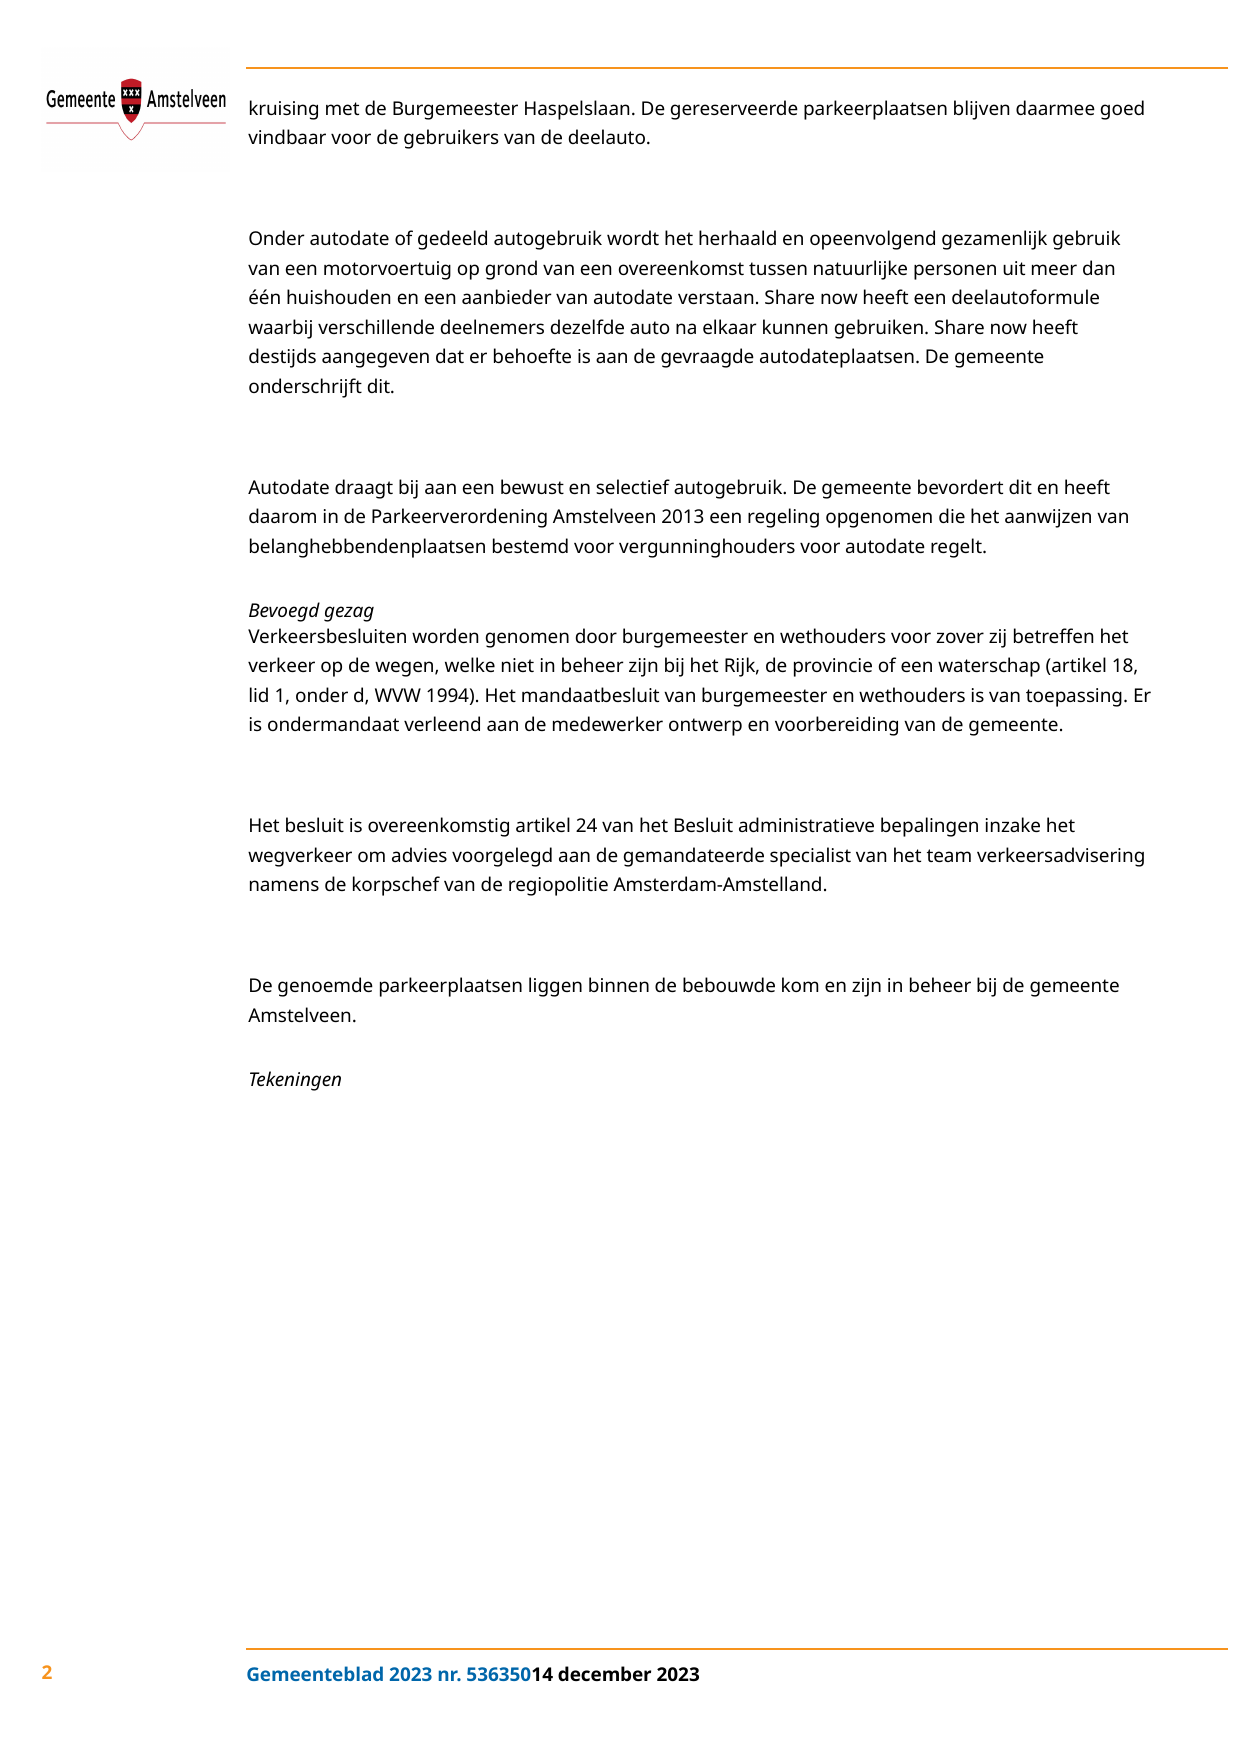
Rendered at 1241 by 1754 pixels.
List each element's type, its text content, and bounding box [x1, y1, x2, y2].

text Verkeersbesluiten worden genomen door burgemeester en wethouders voor zover zij betreffen het verkeer op de wegen, welke niet in beheer zijn bij het Rijk, de provincie of een waterschap (artikel 18, lid 1, onder d, WVW 1994). Het mandaatbesluit van burgemeester en wethouders is van toepassing. Er is ondermandaat verleend aan de medewerker ontwerp en voorbereiding van de gemeente. [248, 623, 1152, 737]
text Bevoegd gezag [248, 597, 1152, 623]
text De genoemde parkeerplaatsen liggen binnen de bebouwde kom en zijn in beheer bij de gemeente Amstelveen. [248, 972, 1152, 1028]
text Het besluit is overeenkomstig artikel 24 van het Besluit administratieve bepalingen inzake het wegverkeer om advies voorgelegd aan de gemandateerde specialist van het team verkeersadvisering namens de korpschef van de regiopolitie Amsterdam-Amstelland. [248, 812, 1152, 897]
text Tekeningen [248, 1066, 1152, 1092]
text Onder autodate of gedeeld autogebruik wordt het herhaald en opeenvolgend gezamenlijk gebruik van een motorvoertuig op grond van een overeenkomst tussen natuurlijke personen uit meer dan één huishouden en een aanbieder van autodate verstaan. Share now heeft een deelautoformule waarbij verschillende deelnemers dezelfde auto na elkaar kunnen gebruiken. Share now heeft destijds aangegeven dat er behoefte is aan de gevraagde autodateplaatsen. De gemeente onderschrijft dit. [248, 225, 1152, 399]
text kruising met de Burgemeester Haspelslaan. De gereserveerde parkeerplaatsen blijven daarmee goed vindbaar voor de gebruikers van de deelauto. [248, 95, 1152, 150]
picture [41, 47, 231, 172]
text Autodate draagt bij aan een bewust en selectief autogebruik. De gemeente bevordert dit en heeft daarom in de Parkeerverordening Amstelveen 2013 een regeling opgenomen die het aanwijzen van belanghebbendenplaatsen bestemd voor vergunninghouders voor autodate regelt. [248, 474, 1152, 559]
